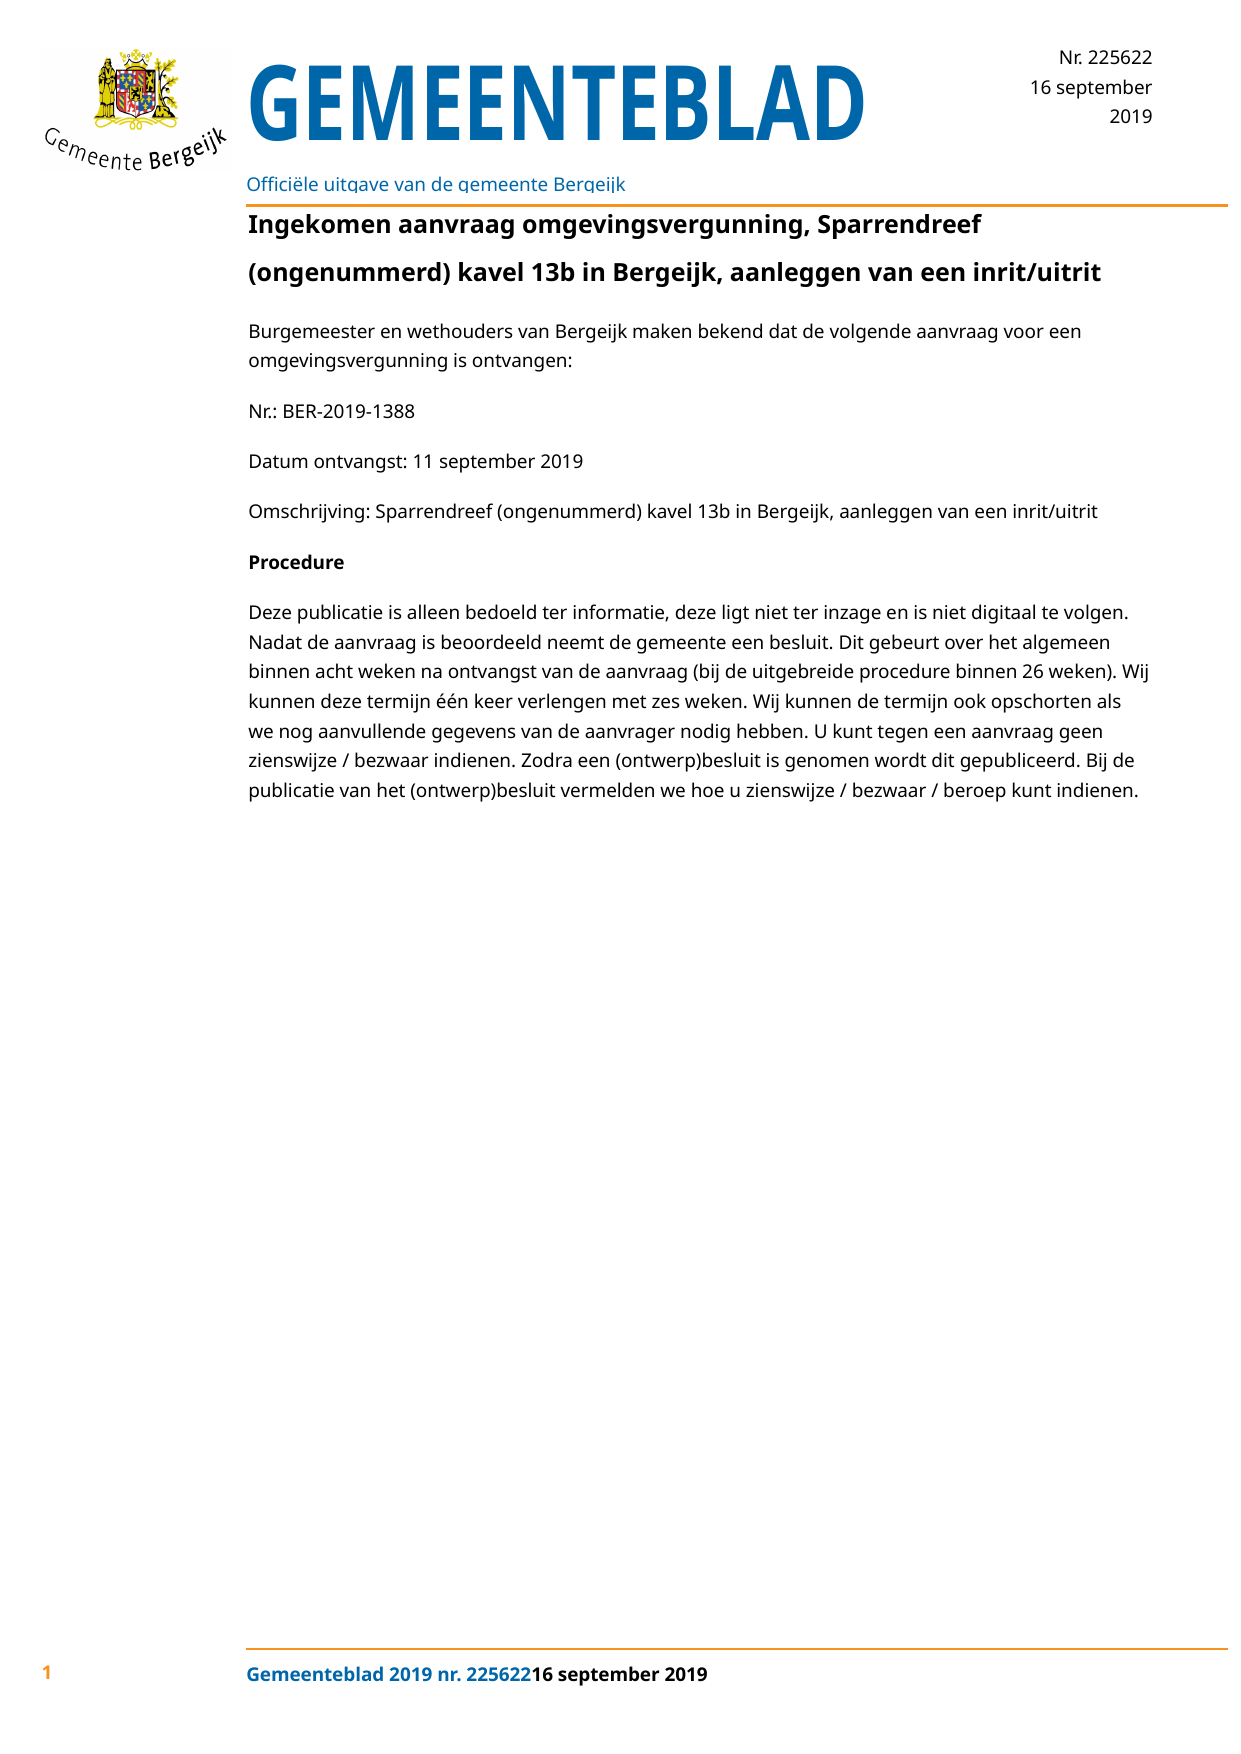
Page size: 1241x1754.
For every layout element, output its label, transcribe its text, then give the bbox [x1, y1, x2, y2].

picture [41, 47, 231, 172]
text Procedure [248, 549, 1152, 575]
text Datum ontvangst: 11 september 2019 [248, 448, 1152, 474]
text Nr.: BER-2019-1388 [248, 398, 1152, 424]
text Ingekomen aanvraag omgevingsvergunning, Sparrendreef (ongenummerd) kavel 13b in Bergeijk, aanleggen van een inrit/uitrit [248, 207, 1152, 288]
text Burgemeester en wethouders van Bergeijk maken bekend dat de volgende aanvraag voor een omgevingsvergunning is ontvangen: [248, 318, 1152, 373]
text Omschrijving: Sparrendreef (ongenummerd) kavel 13b in Bergeijk, aanleggen van een inrit/uitrit [248, 499, 1152, 524]
text Deze publicatie is alleen bedoeld ter informatie, deze ligt niet ter inzage en is niet digitaal te volgen. Nadat de aanvraag is beoordeeld neemt de gemeente een besluit. Dit gebeurt over het algemeen binnen acht weken na ontvangst van de aanvraag (bij de uitgebreide procedure binnen 26 weken). Wij kunnen deze termijn één keer verlengen met zes weken. Wij kunnen de termijn ook opschorten als we nog aanvullende gegevens van de aanvrager nodig hebben. U kunt tegen een aanvraag geen zienswijze / bezwaar indienen. Zodra een (ontwerp)besluit is genomen wordt dit gepubliceerd. Bij de publicatie van het (ontwerp)besluit vermelden we hoe u zienswijze / bezwaar / beroep kunt indienen. [248, 599, 1152, 803]
